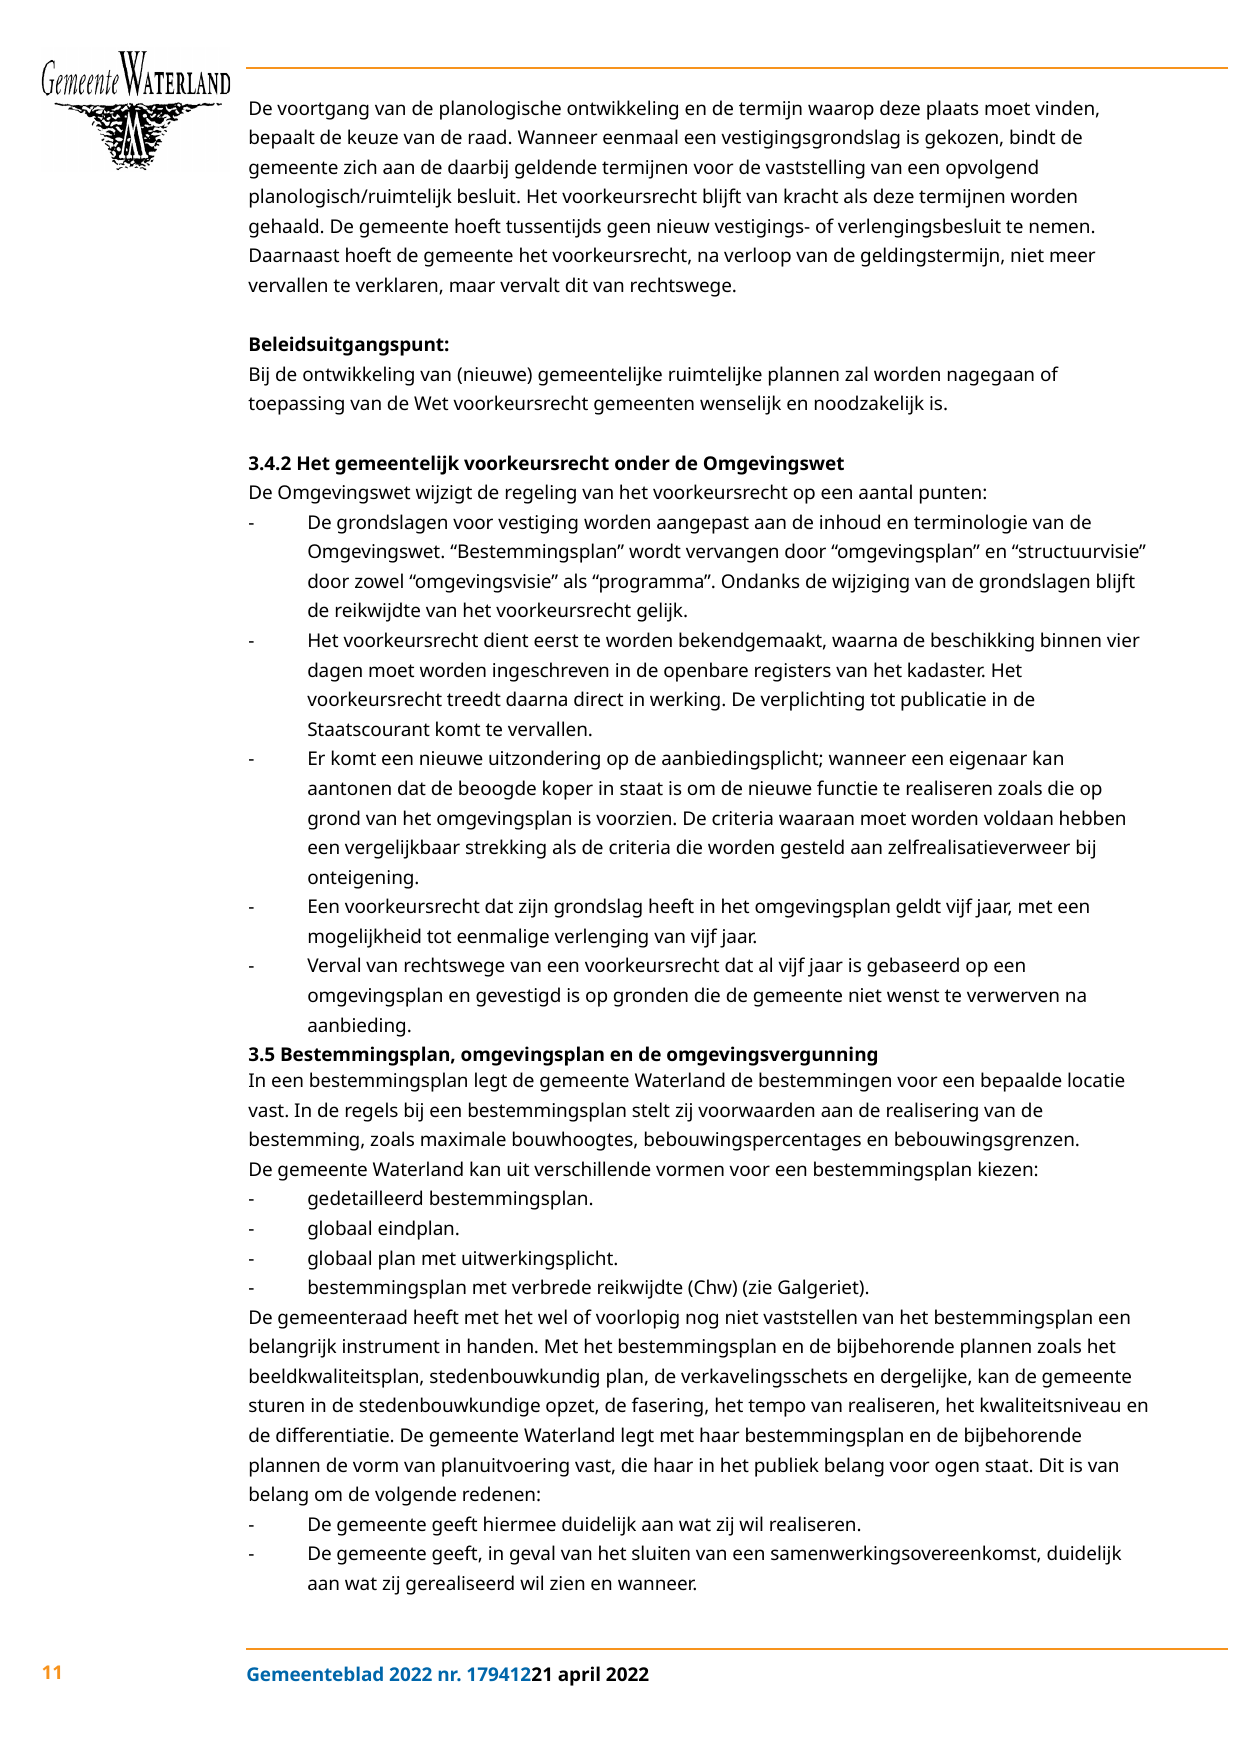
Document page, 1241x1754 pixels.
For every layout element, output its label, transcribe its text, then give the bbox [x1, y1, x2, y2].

list Er komt een nieuwe uitzondering op de aanbiedingsplicht; wanneer een eigenaar kan aantonen dat de beoogde koper in staat is om de nieuwe functie te realiseren zoals die op grond van het omgevingsplan is voorzien. De criteria waaraan moet worden voldaan hebben een vergelijkbaar strekking als de criteria die worden gesteld aan zelfrealisatieverweer bij onteigening. [248, 746, 1152, 890]
list Een voorkeursrecht dat zijn grondslag heeft in het omgevingsplan geldt vijf jaar, met een mogelijkheid tot eenmalige verlenging van vijf jaar. [248, 893, 1152, 949]
text 3.4.2 Het gemeentelijk voorkeursrecht onder de Omgevingswet [248, 450, 1152, 476]
text 3.5 Bestemmingsplan, omgevingsplan en de omgevingsvergunning [248, 1041, 1152, 1067]
list globaal plan met uitwerkingsplicht. [248, 1245, 1152, 1270]
list De grondslagen voor vestiging worden aangepast aan de inhoud en terminologie van de Omgevingswet. “Bestemmingsplan” wordt vervangen door “omgevingsplan” en “structuurvisie” door zowel “omgevingsvisie” als “programma”. Ondanks de wijziging van de grondslagen blijft de reikwijdte van het voorkeursrecht gelijk. [248, 509, 1152, 623]
text In een bestemmingsplan legt de gemeente Waterland de bestemmingen voor een bepaalde locatie vast. In de regels bij een bestemmingsplan stelt zij voorwaarden aan de realisering van de bestemming, zoals maximale bouwhoogtes, bebouwingspercentages en bebouwingsgrenzen. [248, 1067, 1152, 1152]
text Bij de ontwikkeling van (nieuwe) gemeentelijke ruimtelijke plannen zal worden nagegaan of toepassing van de Wet voorkeursrecht gemeenten wenselijk en noodzakelijk is. [248, 361, 1152, 416]
list gedetailleerd bestemmingsplan. [248, 1186, 1152, 1211]
text De gemeente Waterland kan uit verschillende vormen voor een bestemmingsplan kiezen: [248, 1156, 1152, 1182]
list globaal eindplan. [248, 1215, 1152, 1241]
text De voortgang van de planologische ontwikkeling en de termijn waarop deze plaats moet vinden, bepaalt de keuze van de raad. Wanneer eenmaal een vestigingsgrondslag is gekozen, bindt de gemeente zich aan de daarbij geldende termijnen voor de vaststelling van een opvolgend planologisch/ruimtelijk besluit. Het voorkeursrecht blijft van kracht als deze termijnen worden gehaald. De gemeente hoeft tussentijds geen nieuw vestigings- of verlengingsbesluit te nemen. Daarnaast hoeft de gemeente het voorkeursrecht, na verloop van de geldingstermijn, niet meer vervallen te verklaren, maar vervalt dit van rechtswege. [248, 95, 1152, 298]
list De gemeente geeft hiermee duidelijk aan wat zij wil realiseren. [248, 1511, 1152, 1537]
text Beleidsuitgangspunt: [248, 331, 1152, 357]
list bestemmingsplan met verbrede reikwijdte (Chw) (zie Galgeriet). [248, 1274, 1152, 1300]
text De Omgevingswet wijzigt de regeling van het voorkeursrecht op een aantal punten: [248, 479, 1152, 505]
list De gemeente geeft, in geval van het sluiten van een samenwerkingsovereenkomst, duidelijk aan wat zij gerealiseerd wil zien en wanneer. [248, 1541, 1152, 1596]
list Verval van rechtswege van een voorkeursrecht dat al vijf jaar is gebaseerd op een omgevingsplan en gevestigd is op gronden die de gemeente niet wenst te verwerven na aanbieding. [248, 953, 1152, 1038]
text De gemeenteraad heeft met het wel of voorlopig nog niet vaststellen van het bestemmingsplan een belangrijk instrument in handen. Met het bestemmingsplan en de bijbehorende plannen zoals het beeldkwaliteitsplan, stedenbouwkundig plan, de verkavelingsschets en dergelijke, kan de gemeente sturen in de stedenbouwkundige opzet, de fasering, het tempo van realiseren, het kwaliteitsniveau en de differentiatie. De gemeente Waterland legt met haar bestemmingsplan en de bijbehorende plannen de vorm van planuitvoering vast, die haar in het publiek belang voor ogen staat. Dit is van belang om de volgende redenen: [248, 1304, 1152, 1507]
picture [41, 47, 231, 172]
list Het voorkeursrecht dient eerst te worden bekendgemaakt, waarna de beschikking binnen vier dagen moet worden ingeschreven in de openbare registers van het kadaster. Het voorkeursrecht treedt daarna direct in werking. De verplichting tot publicatie in de Staatscourant komt te vervallen. [248, 627, 1152, 742]
